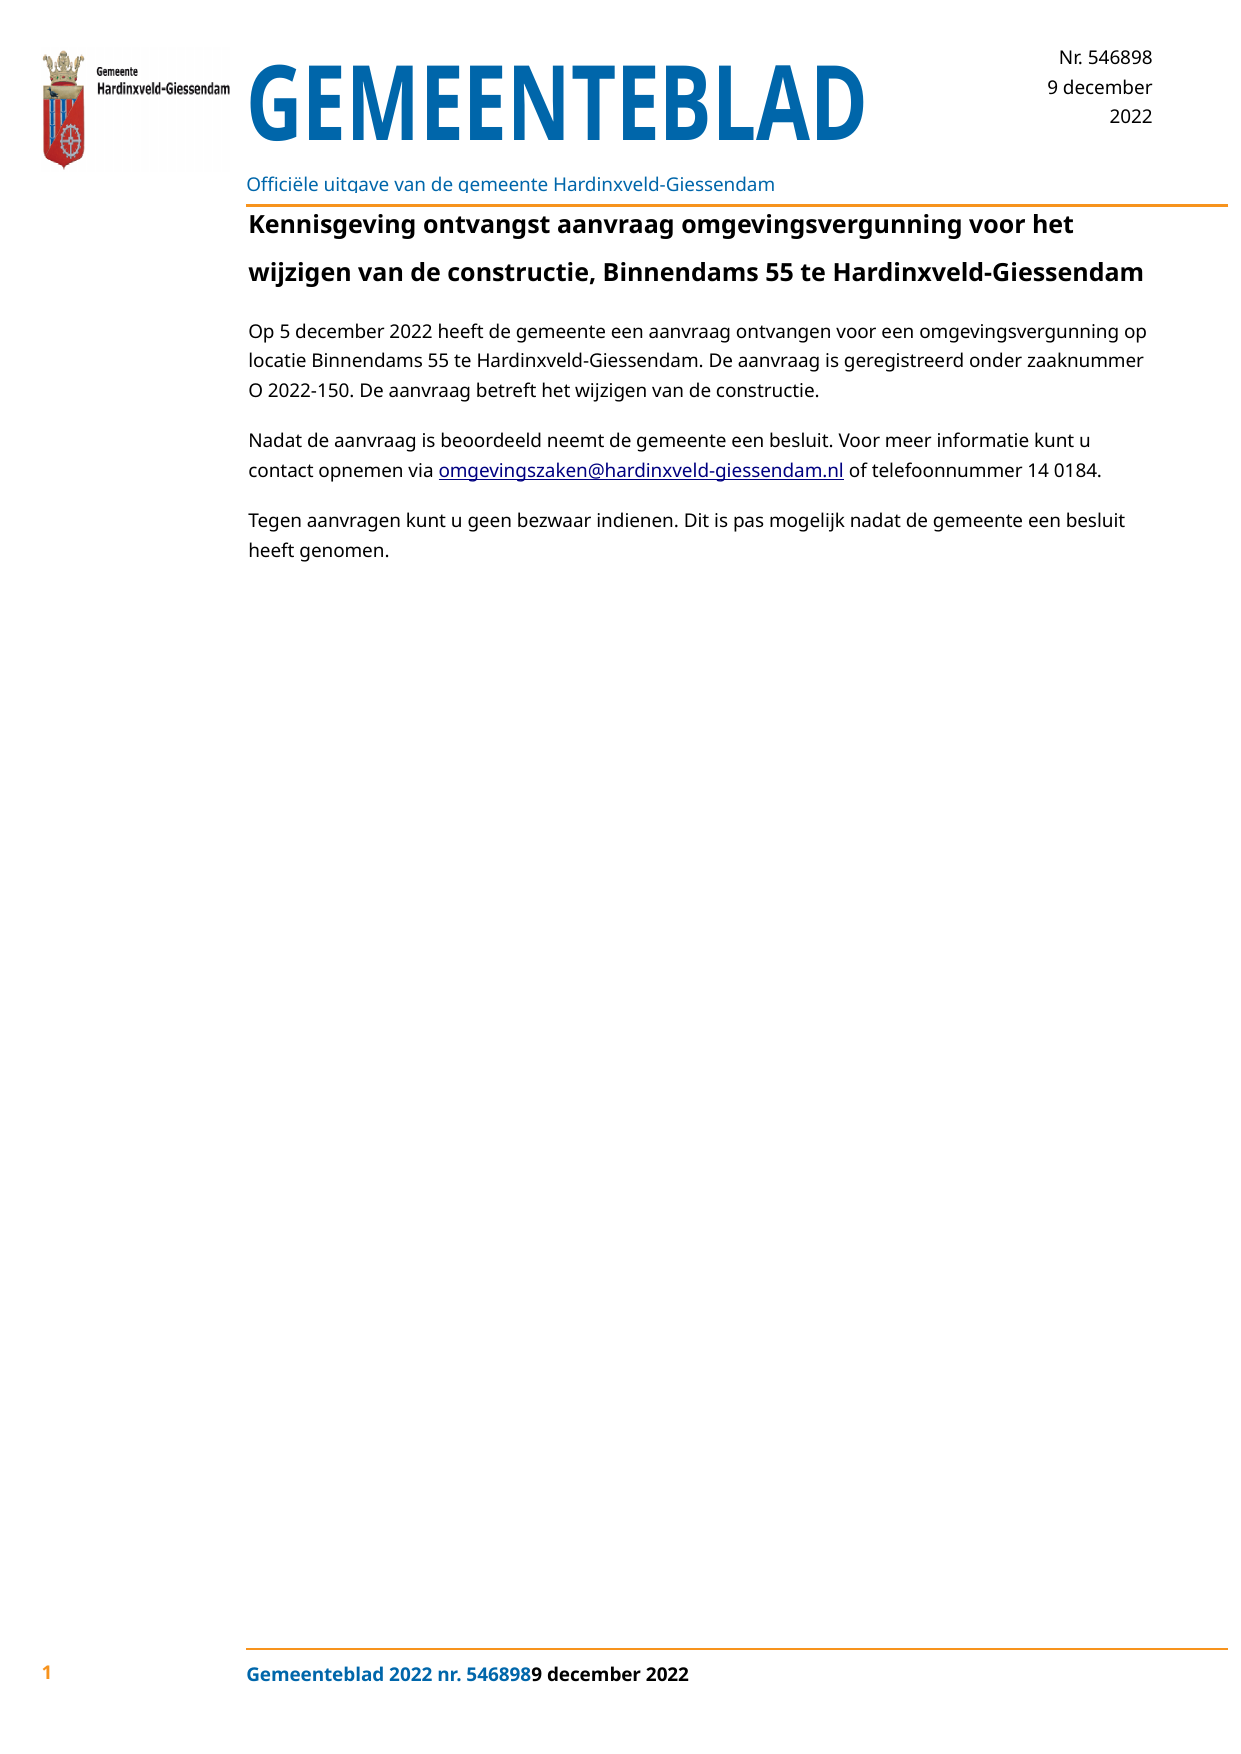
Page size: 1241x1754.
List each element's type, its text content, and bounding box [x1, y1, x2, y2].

text Tegen aanvragen kunt u geen bezwaar indienen. Dit is pas mogelijk nadat de gemeente een besluit heeft genomen. [248, 507, 1152, 563]
text Kennisgeving ontvangst aanvraag omgevingsvergunning voor het wijzigen van de constructie, Binnendams 55 te Hardinxveld-Giessendam [248, 207, 1152, 288]
text Op 5 december 2022 heeft de gemeente een aanvraag ontvangen voor een omgevingsvergunning op locatie Binnendams 55 te Hardinxveld-Giessendam. De aanvraag is geregistreerd onder zaaknummer O 2022-150. De aanvraag betreft het wijzigen van de constructie. [248, 318, 1152, 403]
picture [41, 47, 231, 172]
text Nadat de aanvraag is beoordeeld neemt de gemeente een besluit. Voor meer informatie kunt u contact opnemen via omgevingszaken@hardinxveld-giessendam.nl of telefoonnummer 14 0184. [248, 427, 1152, 483]
